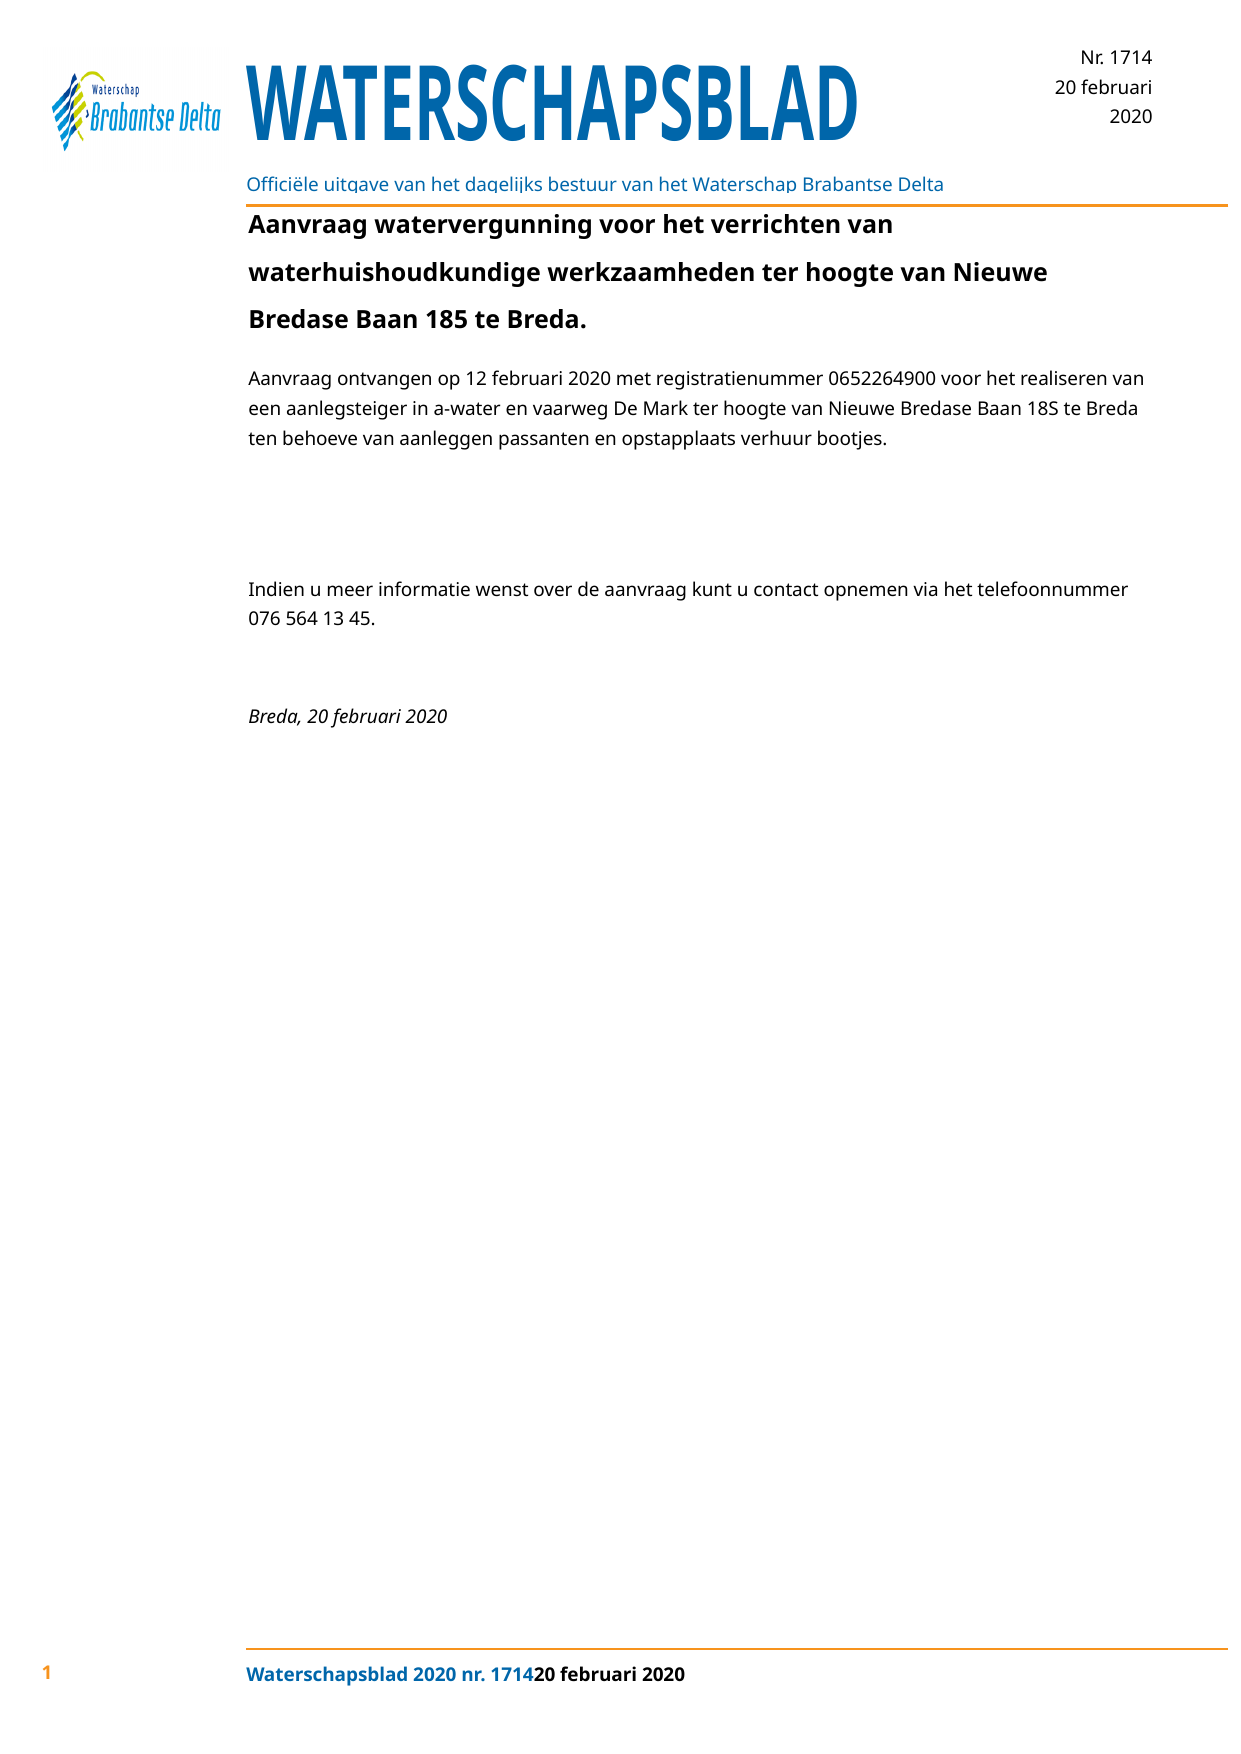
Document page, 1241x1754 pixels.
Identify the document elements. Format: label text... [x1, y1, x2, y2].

text Breda, 20 februari 2020 [248, 704, 1152, 729]
text Aanvraag watervergunning voor het verrichten van waterhuishoudkundige werkzaamheden ter hoogte van Nieuwe Bredase Baan 185 te Breda. [248, 207, 1152, 336]
text Aanvraag ontvangen op 12 februari 2020 met registratienummer 0652264900 voor het realiseren van een aanlegsteiger in a-water en vaarweg De Mark ter hoogte van Nieuwe Bredase Baan 18S te Breda ten behoeve van aanleggen passanten en opstapplaats verhuur bootjes. [248, 366, 1152, 450]
picture [41, 47, 231, 172]
text Indien u meer informatie wenst over de aanvraag kunt u contact opnemen via het telefoonnummer 076 564 13 45. [248, 576, 1152, 631]
